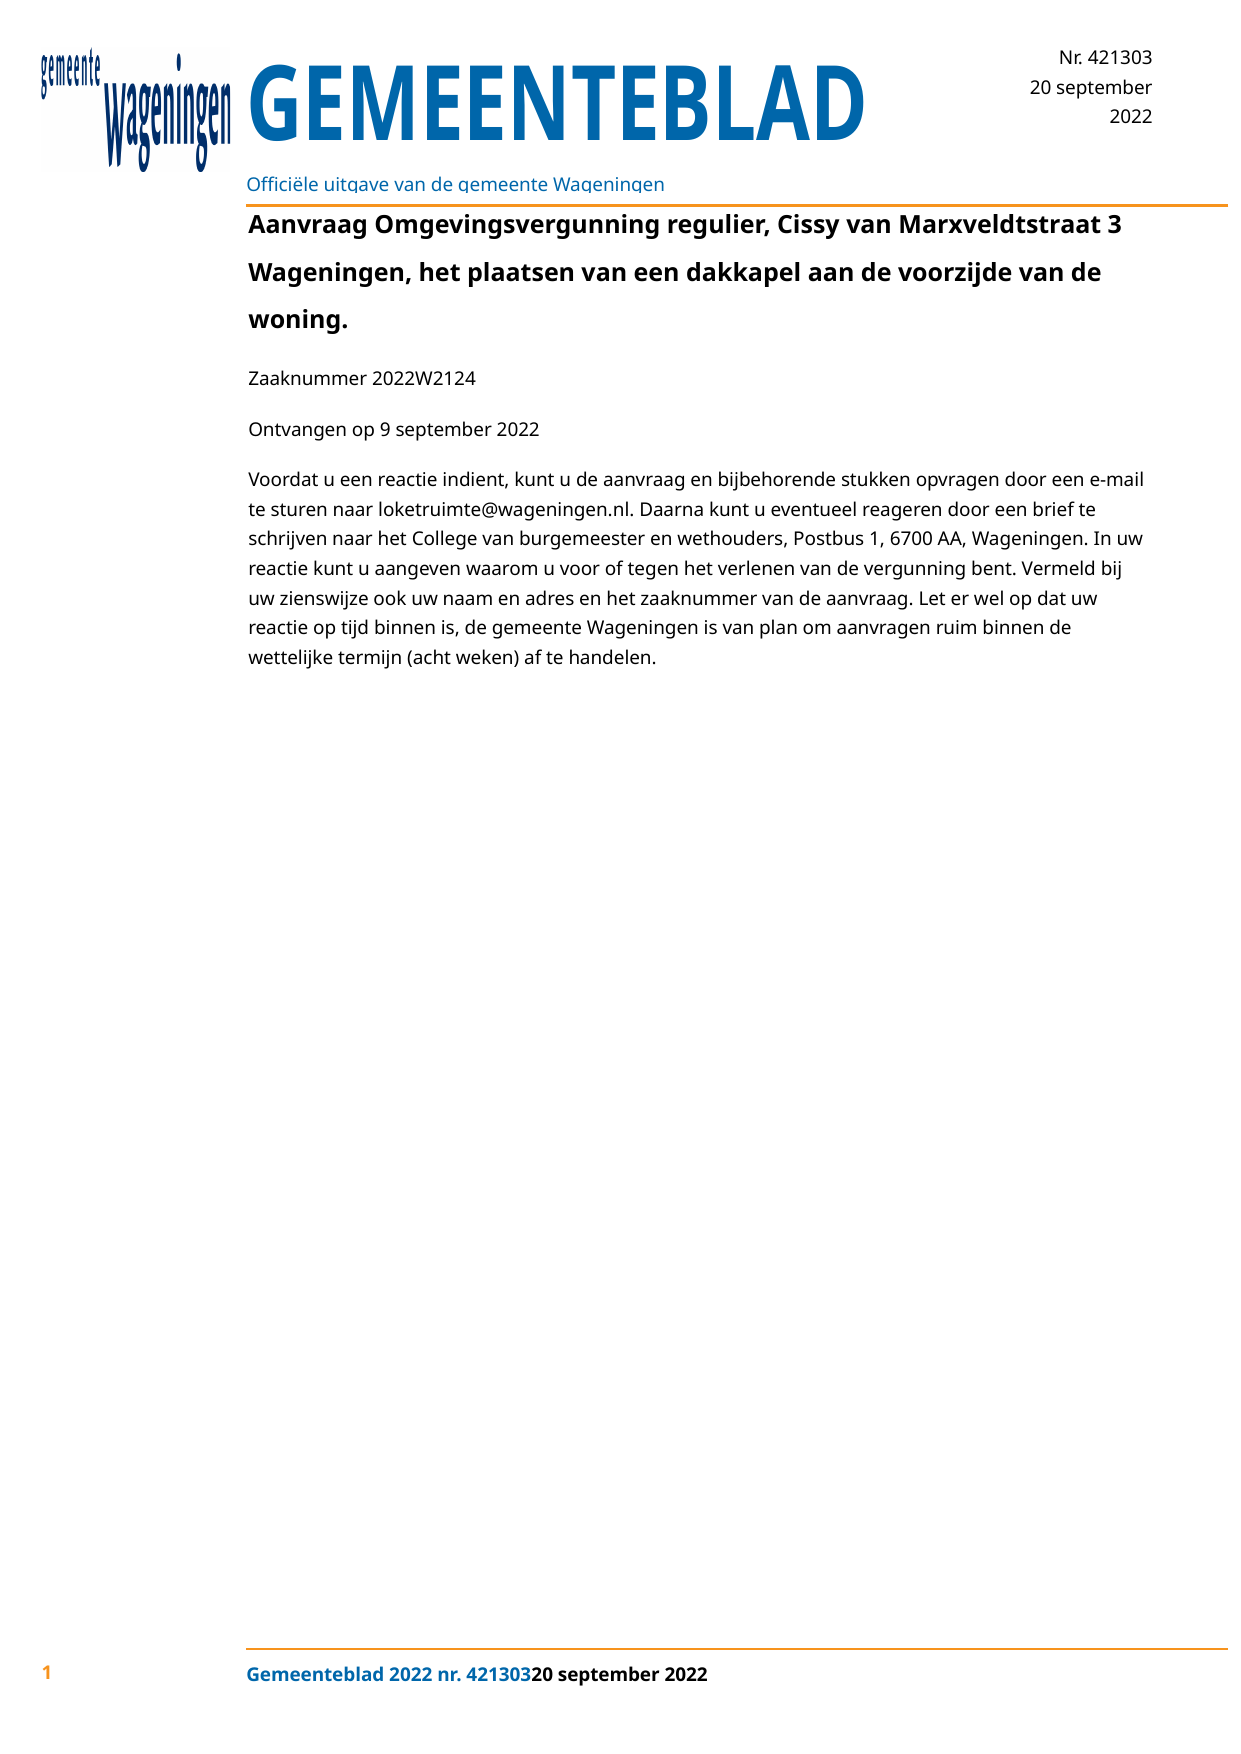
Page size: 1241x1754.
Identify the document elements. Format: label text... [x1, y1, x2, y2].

text Zaaknummer 2022W2124 [248, 366, 1152, 391]
text Ontvangen op 9 september 2022 [248, 416, 1152, 442]
text Voordat u een reactie indient, kunt u de aanvraag en bijbehorende stukken opvragen door een e-mail te sturen naar loketruimte@wageningen.nl. Daarna kunt u eventueel reageren door een brief te schrijven naar het College van burgemeester en wethouders, Postbus 1, 6700 AA, Wageningen. In uw reactie kunt u aangeven waarom u voor of tegen het verlenen van de vergunning bent. Vermeld bij uw zienswijze ook uw naam en adres en het zaaknummer van de aanvraag. Let er wel op dat uw reactie op tijd binnen is, de gemeente Wageningen is van plan om aanvragen ruim binnen de wettelijke termijn (acht weken) af te handelen. [248, 466, 1152, 669]
text Aanvraag Omgevingsvergunning regulier, Cissy van Marxveldtstraat 3 Wageningen, het plaatsen van een dakkapel aan de voorzijde van de woning. [248, 207, 1152, 336]
picture [41, 47, 231, 172]
